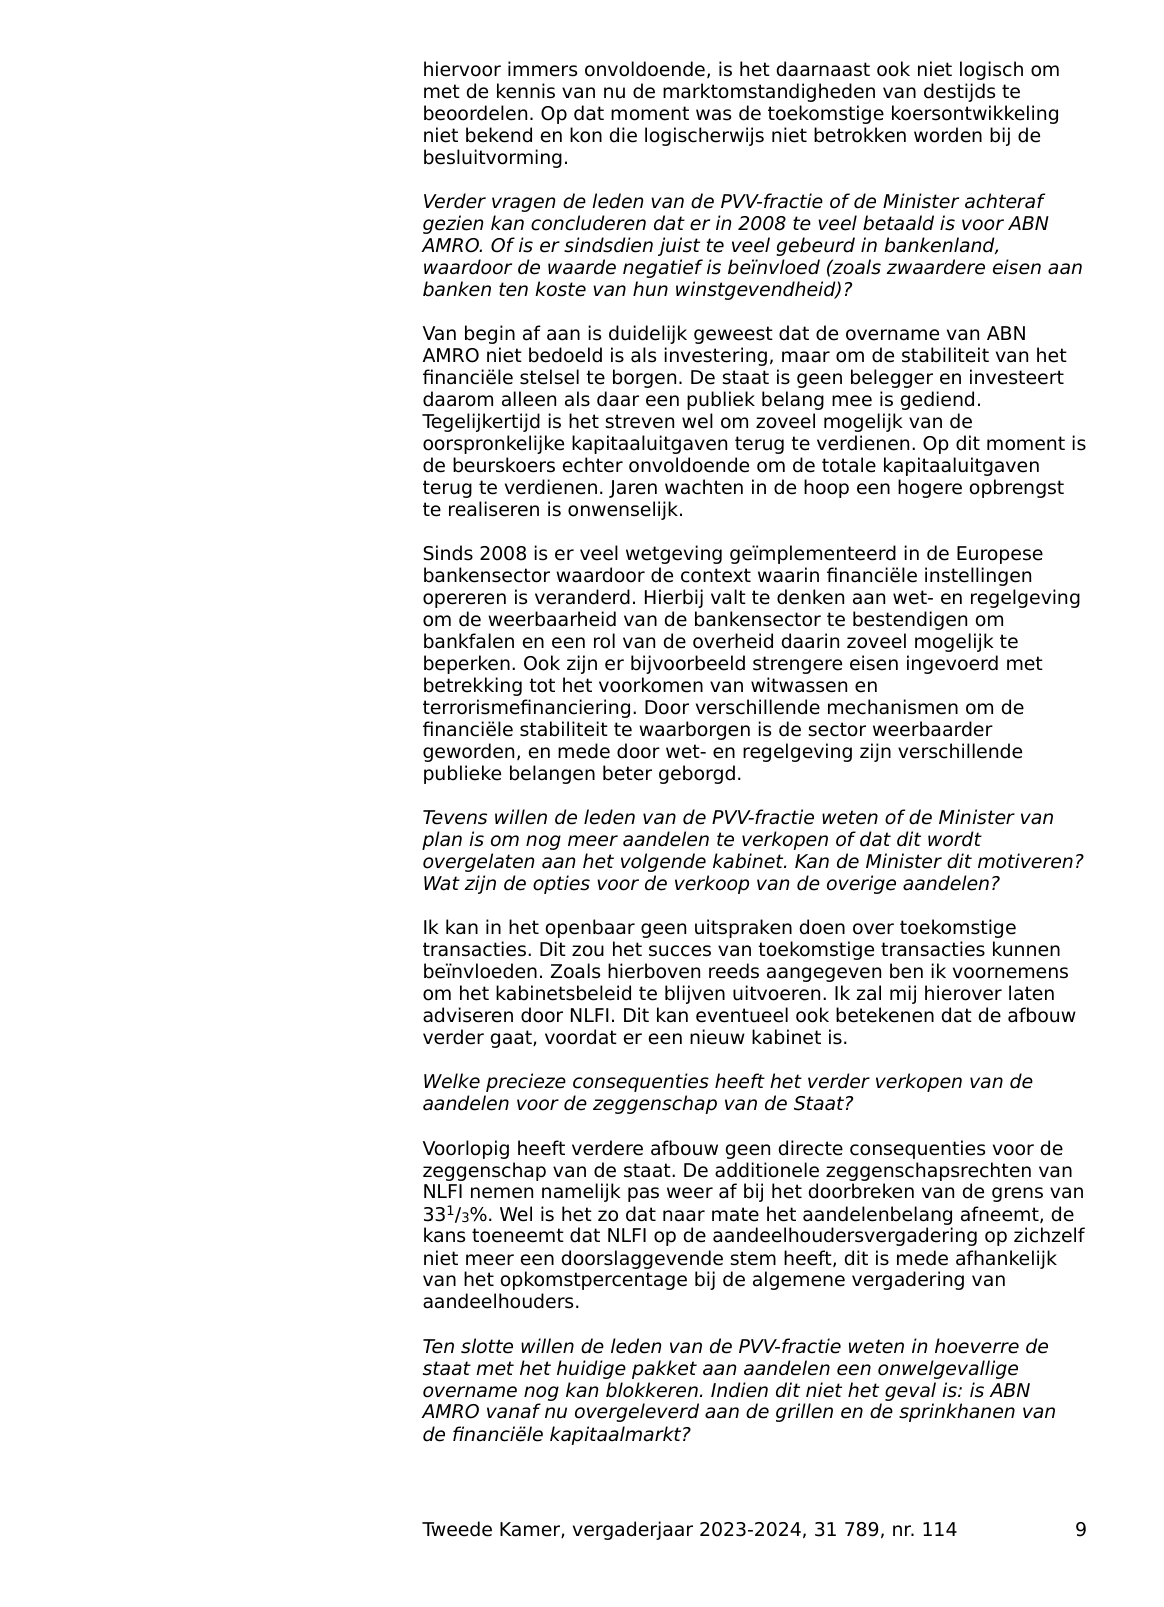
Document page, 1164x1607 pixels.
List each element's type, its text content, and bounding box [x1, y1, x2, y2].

text Ten slotte willen de leden van de PVV-fractie weten in hoeverre de staat met het huidige pakket aan aandelen een onwelgevallige overname nog kan blokkeren. Indien dit niet het geval is: is ABN AMRO vanaf nu overgeleverd aan de grillen en de sprinkhanen van de financiële kapitaalmarkt? [422, 1336, 1087, 1445]
text Verder vragen de leden van de PVV-fractie of de Minister achteraf gezien kan concluderen dat er in 2008 te veel betaald is voor ABN AMRO. Of is er sindsdien juist te veel gebeurd in bankenland, waardoor de waarde negatief is beïnvloed (zoals zwaardere eisen aan banken ten koste van hun winstgevendheid)? [422, 191, 1087, 301]
text Ik kan in het openbaar geen uitspraken doen over toekomstige transacties. Dit zou het succes van toekomstige transacties kunnen beïnvloeden. Zoals hierboven reeds aangegeven ben ik voornemens om het kabinetsbeleid te blijven uitvoeren. Ik zal mij hierover laten adviseren door NLFI. Dit kan eventueel ook betekenen dat de afbouw verder gaat, voordat er een nieuw kabinet is. [422, 917, 1087, 1049]
text hiervoor immers onvoldoende, is het daarnaast ook niet logisch om met de kennis van nu de marktomstandigheden van destijds te beoordelen. Op dat moment was de toekomstige koersontwikkeling niet bekend en kon die logischerwijs niet betrokken worden bij de besluitvorming. [422, 59, 1087, 169]
text Welke precieze consequenties heeft het verder verkopen van de aandelen voor de zeggenschap van de Staat? [422, 1071, 1087, 1115]
text Voorlopig heeft verdere afbouw geen directe consequenties voor de zeggenschap van de staat. De additionele zeggenschapsrechten van NLFI nemen namelijk pas weer af bij het doorbreken van de grens van 331/3%. Wel is het zo dat naar mate het aandelenbelang afneemt, de kans toeneemt dat NLFI op de aandeelhoudersvergadering op zichzelf niet meer een doorslaggevende stem heeft, dit is mede afhankelijk van het opkomstpercentage bij de algemene vergadering van aandeelhouders. [422, 1137, 1087, 1313]
text Tevens willen de leden van de PVV-fractie weten of de Minister van plan is om nog meer aandelen te verkopen of dat dit wordt overgelaten aan het volgende kabinet. Kan de Minister dit motiveren? Wat zijn de opties voor de verkoop van de overige aandelen? [422, 807, 1087, 895]
text Sinds 2008 is er veel wetgeving geïmplementeerd in de Europese bankensector waardoor de context waarin financiële instellingen opereren is veranderd. Hierbij valt te denken aan wet- en regelgeving om de weerbaarheid van de bankensector te bestendigen om bankfalen en een rol van de overheid daarin zoveel mogelijk te beperken. Ook zijn er bijvoorbeeld strengere eisen ingevoerd met betrekking tot het voorkomen van witwassen en terrorismefinanciering. Door verschillende mechanismen om de financiële stabiliteit te waarborgen is de sector weerbaarder geworden, en mede door wet- en regelgeving zijn verschillende publieke belangen beter geborgd. [422, 543, 1087, 785]
text Van begin af aan is duidelijk geweest dat de overname van ABN AMRO niet bedoeld is als investering, maar om de stabiliteit van het financiële stelsel te borgen. De staat is geen belegger en investeert daarom alleen als daar een publiek belang mee is gediend. Tegelijkertijd is het streven wel om zoveel mogelijk van de oorspronkelijke kapitaaluitgaven terug te verdienen. Op dit moment is de beurskoers echter onvoldoende om de totale kapitaaluitgaven terug te verdienen. Jaren wachten in de hoop een hogere opbrengst te realiseren is onwenselijk. [422, 323, 1087, 521]
